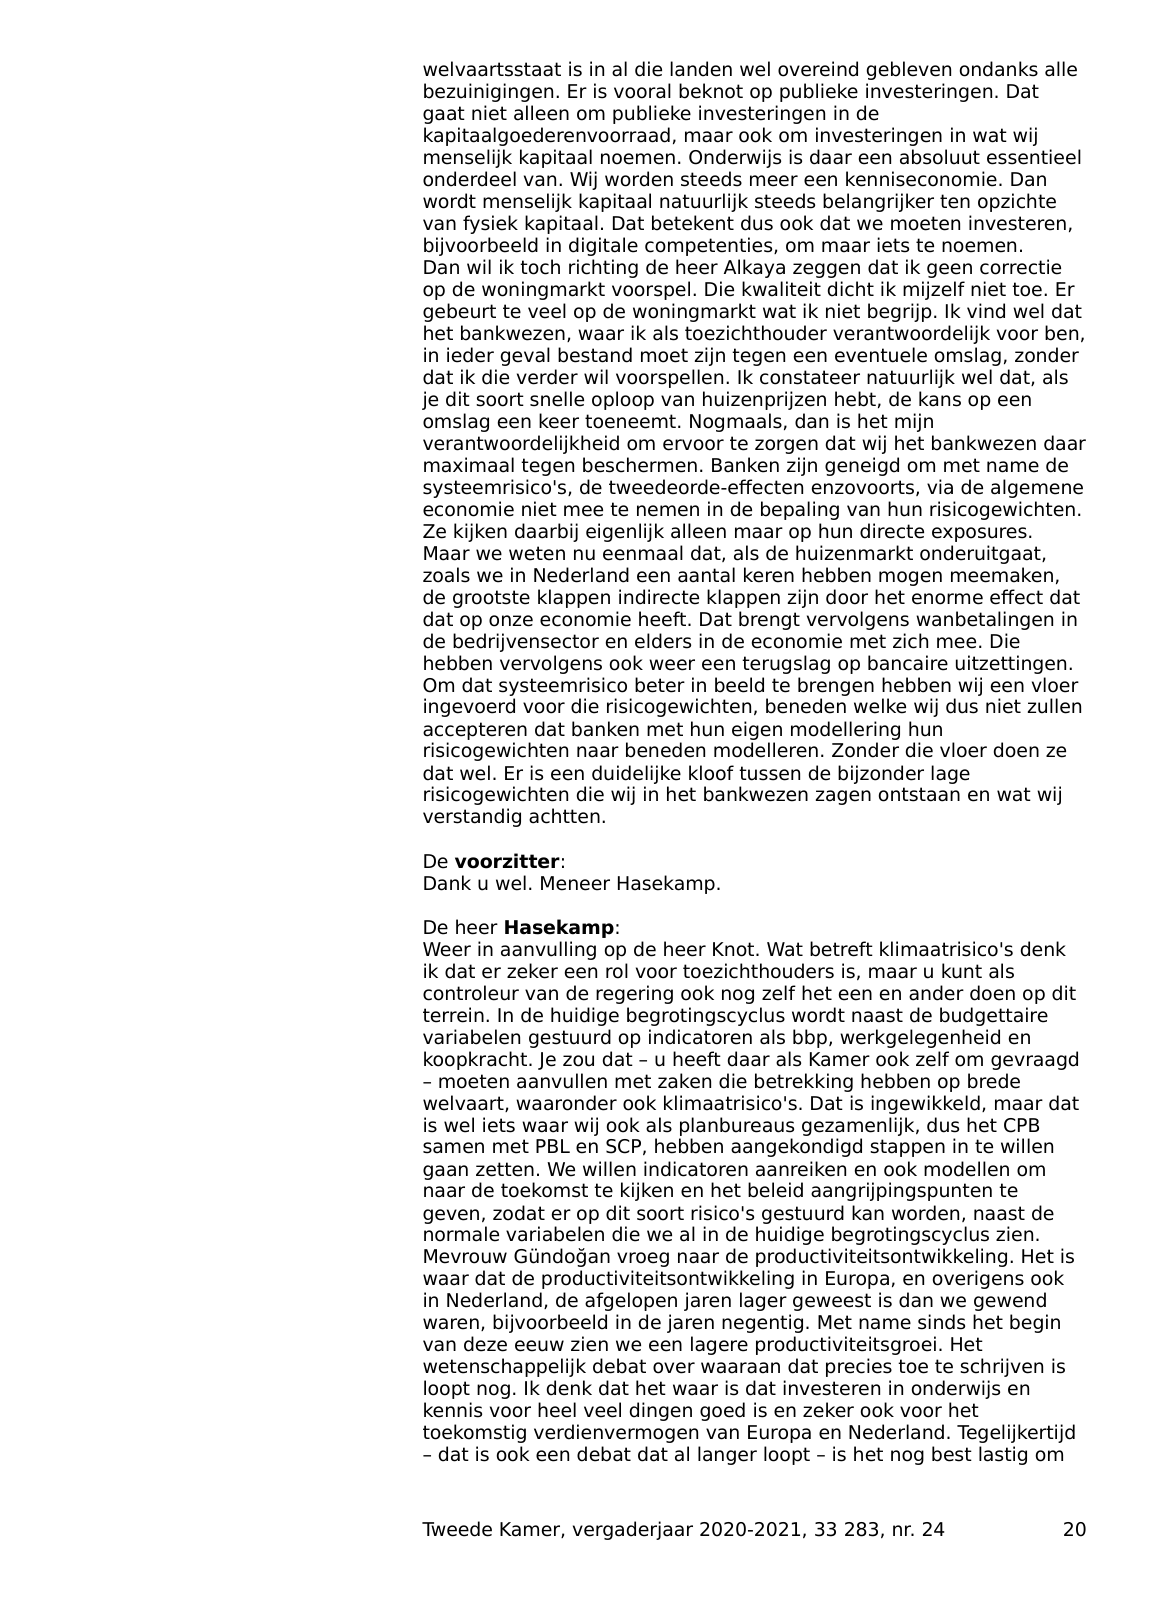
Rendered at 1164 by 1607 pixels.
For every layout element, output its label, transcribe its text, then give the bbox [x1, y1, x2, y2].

text De heer Hasekamp: [422, 917, 1087, 939]
text Mevrouw Gündoğan vroeg naar de productiviteitsontwikkeling. Het is waar dat de productiviteitsontwikkeling in Europa, en overigens ook in Nederland, de afgelopen jaren lager geweest is dan we gewend waren, bijvoorbeeld in de jaren negentig. Met name sinds het begin van deze eeuw zien we een lagere productiviteitsgroei. Het wetenschappelijk debat over waaraan dat precies toe te schrijven is loopt nog. Ik denk dat het waar is dat investeren in onderwijs en kennis voor heel veel dingen goed is en zeker ook voor het toekomstig verdienvermogen van Europa en Nederland. Tegelijkertijd – dat is ook een debat dat al langer loopt – is het nog best lastig om [422, 1246, 1087, 1466]
text De voorzitter: [422, 851, 1087, 872]
text Dank u wel. Meneer Hasekamp. [422, 872, 1087, 894]
text Weer in aanvulling op de heer Knot. Wat betreft klimaatrisico's denk ik dat er zeker een rol voor toezichthouders is, maar u kunt als controleur van de regering ook nog zelf het een en ander doen op dit terrein. In de huidige begrotingscyclus wordt naast de budgettaire variabelen gestuurd op indicatoren als bbp, werkgelegenheid en koopkracht. Je zou dat – u heeft daar als Kamer ook zelf om gevraagd – moeten aanvullen met zaken die betrekking hebben op brede welvaart, waaronder ook klimaatrisico's. Dat is ingewikkeld, maar dat is wel iets waar wij ook als planbureaus gezamenlijk, dus het CPB samen met PBL en SCP, hebben aangekondigd stappen in te willen gaan zetten. We willen indicatoren aanreiken en ook modellen om naar de toekomst te kijken en het beleid aangrijpingspunten te geven, zodat er op dit soort risico's gestuurd kan worden, naast de normale variabelen die we al in de huidige begrotingscyclus zien. [422, 939, 1087, 1246]
text welvaartsstaat is in al die landen wel overeind gebleven ondanks alle bezuinigingen. Er is vooral beknot op publieke investeringen. Dat gaat niet alleen om publieke investeringen in de kapitaalgoederenvoorraad, maar ook om investeringen in wat wij menselijk kapitaal noemen. Onderwijs is daar een absoluut essentieel onderdeel van. Wij worden steeds meer een kenniseconomie. Dan wordt menselijk kapitaal natuurlijk steeds belangrijker ten opzichte van fysiek kapitaal. Dat betekent dus ook dat we moeten investeren, bijvoorbeeld in digitale competenties, om maar iets te noemen. [422, 59, 1087, 257]
text Dan wil ik toch richting de heer Alkaya zeggen dat ik geen correctie op de woningmarkt voorspel. Die kwaliteit dicht ik mijzelf niet toe. Er gebeurt te veel op de woningmarkt wat ik niet begrijp. Ik vind wel dat het bankwezen, waar ik als toezichthouder verantwoordelijk voor ben, in ieder geval bestand moet zijn tegen een eventuele omslag, zonder dat ik die verder wil voorspellen. Ik constateer natuurlijk wel dat, als je dit soort snelle oploop van huizenprijzen hebt, de kans op een omslag een keer toeneemt. Nogmaals, dan is het mijn verantwoordelijkheid om ervoor te zorgen dat wij het bankwezen daar maximaal tegen beschermen. Banken zijn geneigd om met name de systeemrisico's, de tweedeorde-effecten enzovoorts, via de algemene economie niet mee te nemen in de bepaling van hun risicogewichten. Ze kijken daarbij eigenlijk alleen maar op hun directe exposures. Maar we weten nu eenmaal dat, als de huizenmarkt onderuitgaat, zoals we in Nederland een aantal keren hebben mogen meemaken, de grootste klappen indirecte klappen zijn door het enorme effect dat dat op onze economie heeft. Dat brengt vervolgens wanbetalingen in de bedrijvensector en elders in de economie met zich mee. Die hebben vervolgens ook weer een terugslag op bancaire uitzettingen. Om dat systeemrisico beter in beeld te brengen hebben wij een vloer ingevoerd voor die risicogewichten, beneden welke wij dus niet zullen accepteren dat banken met hun eigen modellering hun risicogewichten naar beneden modelleren. Zonder die vloer doen ze dat wel. Er is een duidelijke kloof tussen de bijzonder lage risicogewichten die wij in het bankwezen zagen ontstaan en wat wij verstandig achtten. [422, 257, 1087, 828]
